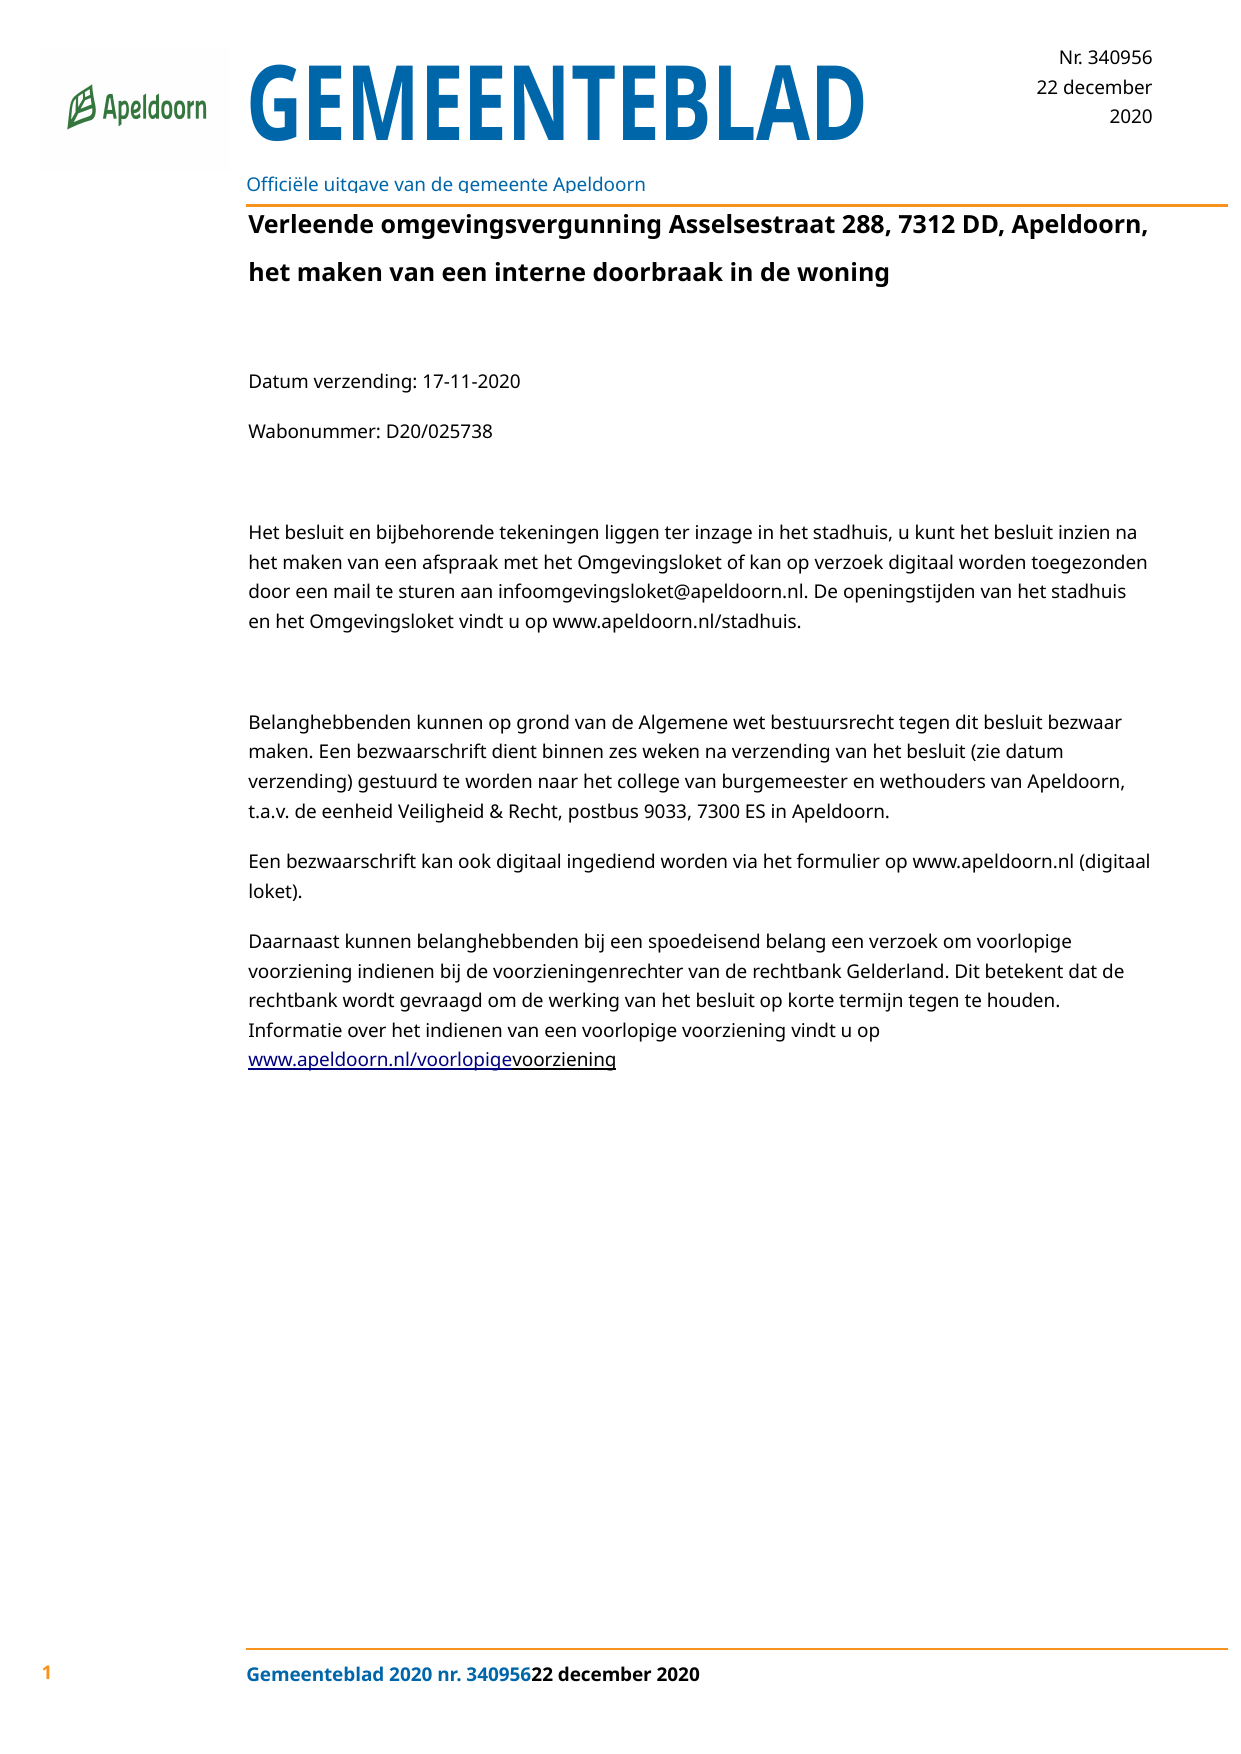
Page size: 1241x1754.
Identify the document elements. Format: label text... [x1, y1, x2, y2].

picture [41, 47, 231, 172]
text Verleende omgevingsvergunning Asselsestraat 288, 7312 DD, Apeldoorn, het maken van een interne doorbraak in de woning [248, 207, 1152, 288]
text Wabonummer: D20/025738 [248, 419, 1152, 444]
text Datum verzending: 17-11-2020 [248, 368, 1152, 394]
text Het besluit en bijbehorende tekeningen liggen ter inzage in het stadhuis, u kunt het besluit inzien na het maken van een afspraak met het Omgevingsloket of kan op verzoek digitaal worden toegezonden door een mail te sturen aan infoomgevingsloket@apeldoorn.nl. De openingstijden van het stadhuis en het Omgevingsloket vindt u op www.apeldoorn.nl/stadhuis. [248, 519, 1152, 634]
text Daarnaast kunnen belanghebbenden bij een spoedeisend belang een verzoek om voorlopige voorziening indienen bij de voorzieningenrechter van de rechtbank Gelderland. Dit betekent dat de rechtbank wordt gevraagd om de werking van het besluit op korte termijn tegen te houden. Informatie over het indienen van een voorlopige voorziening vindt u op www.apeldoorn.nl/voorlopigevoorziening [248, 928, 1152, 1072]
text Een bezwaarschrift kan ook digitaal ingediend worden via het formulier op www.apeldoorn.nl (digitaal loket). [248, 848, 1152, 904]
text Belanghebbenden kunnen op grond van de Algemene wet bestuursrecht tegen dit besluit bezwaar maken. Een bezwaarschrift dient binnen zes weken na verzending van het besluit (zie datum verzending) gestuurd te worden naar het college van burgemeester en wethouders van Apeldoorn, t.a.v. de eenheid Veiligheid & Recht, postbus 9033, 7300 ES in Apeldoorn. [248, 709, 1152, 824]
